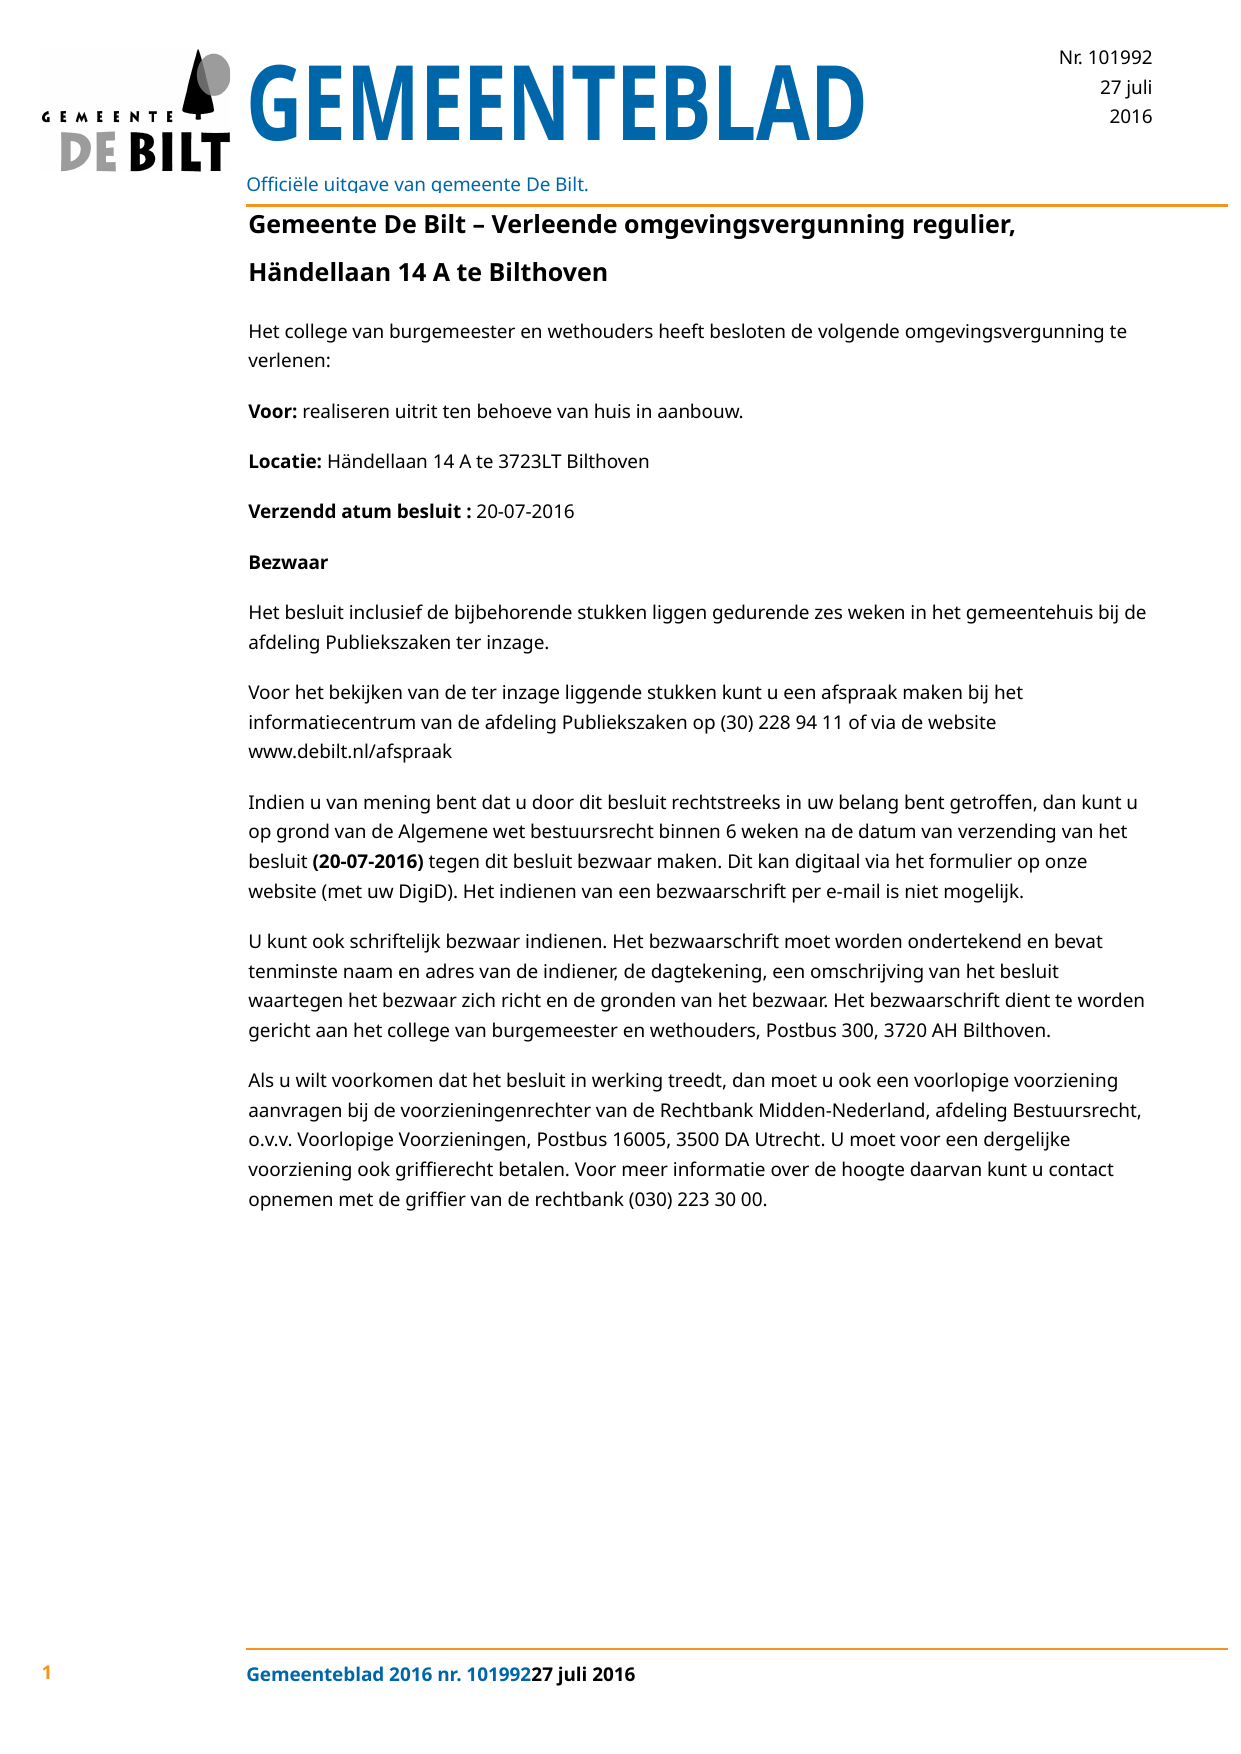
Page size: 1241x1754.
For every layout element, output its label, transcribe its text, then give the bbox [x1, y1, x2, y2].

text Het college van burgemeester en wethouders heeft besloten de volgende omgevingsvergunning te verlenen: [248, 318, 1152, 373]
text Bezwaar [248, 549, 1152, 575]
text Als u wilt voorkomen dat het besluit in werking treedt, dan moet u ook een voorlopige voorziening aanvragen bij de voorzieningenrechter van de Rechtbank Midden-Nederland, afdeling Bestuursrecht, o.v.v. Voorlopige Voorzieningen, Postbus 16005, 3500 DA Utrecht. U moet voor een dergelijke voorziening ook griffierecht betalen. Voor meer informatie over de hoogte daarvan kunt u contact opnemen met de griffier van de rechtbank (030) 223 30 00. [248, 1067, 1152, 1212]
text Verzendd atum besluit : 20-07-2016 [248, 499, 1152, 524]
picture [41, 47, 231, 172]
text Het besluit inclusief de bijbehorende stukken liggen gedurende zes weken in het gemeentehuis bij de afdeling Publiekszaken ter inzage. [248, 599, 1152, 655]
text Indien u van mening bent dat u door dit besluit rechtstreeks in uw belang bent getroffen, dan kunt u op grond van de Algemene wet bestuursrecht binnen 6 weken na de datum van verzending van het besluit (20-07-2016) tegen dit besluit bezwaar maken. Dit kan digitaal via het formulier op onze website (met uw DigiD). Het indienen van een bezwaarschrift per e-mail is niet mogelijk. [248, 789, 1152, 904]
text Locatie: Händellaan 14 A te 3723LT Bilthoven [248, 448, 1152, 474]
text U kunt ook schriftelijk bezwaar indienen. Het bezwaarschrift moet worden ondertekend en bevat tenminste naam en adres van de indiener, de dagtekening, een omschrijving van het besluit waartegen het bezwaar zich richt en de gronden van het bezwaar. Het bezwaarschrift dient te worden gericht aan het college van burgemeester en wethouders, Postbus 300, 3720 AH Bilthoven. [248, 928, 1152, 1043]
text Voor het bekijken van de ter inzage liggende stukken kunt u een afspraak maken bij het informatiecentrum van de afdeling Publiekszaken op (30) 228 94 11 of via de website www.debilt.nl/afspraak [248, 679, 1152, 764]
text Gemeente De Bilt – Verleende omgevingsvergunning regulier, Händellaan 14 A te Bilthoven [248, 207, 1152, 288]
text Voor: realiseren uitrit ten behoeve van huis in aanbouw. [248, 398, 1152, 424]
